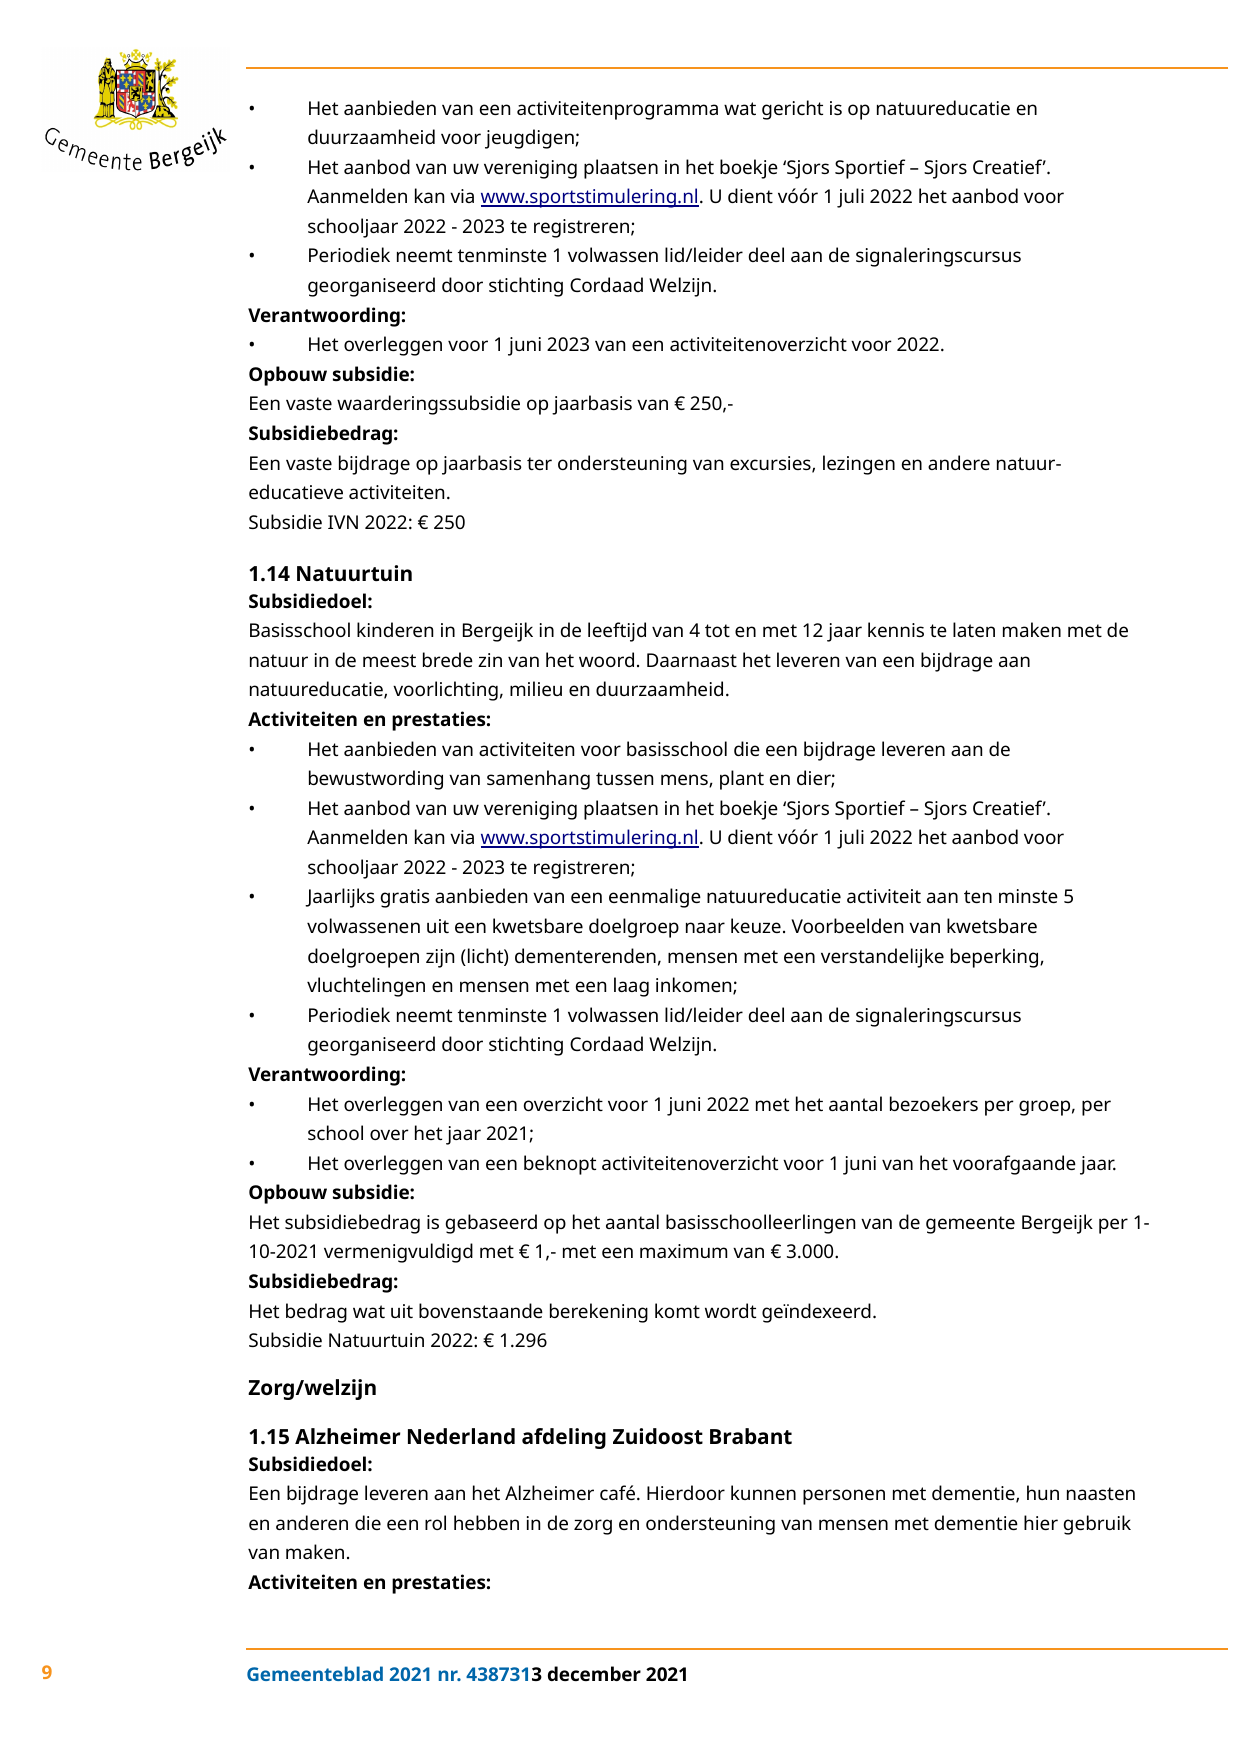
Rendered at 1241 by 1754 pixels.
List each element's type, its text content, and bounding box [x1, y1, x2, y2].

list Het overleggen voor 1 juni 2023 van een activiteitenoverzicht voor 2022. [248, 331, 1152, 357]
text Een bijdrage leveren aan het Alzheimer café. Hierdoor kunnen personen met dementie, hun naasten en anderen die een rol hebben in de zorg en ondersteuning van mensen met dementie hier gebruik van maken. [248, 1480, 1152, 1565]
list Het overleggen van een overzicht voor 1 juni 2022 met het aantal bezoekers per groep, per school over het jaar 2021; [248, 1091, 1152, 1146]
text Een vaste bijdrage op jaarbasis ter ondersteuning van excursies, lezingen en andere natuur- educatieve activiteiten. [248, 450, 1152, 505]
text Basisschool kinderen in Bergeijk in de leeftijd van 4 tot en met 12 jaar kennis te laten maken met de natuur in de meest brede zin van het woord. Daarnaast het leveren van een bijdrage aan natuureducatie, voorlichting, milieu en duurzaamheid. [248, 617, 1152, 702]
text Activiteiten en prestaties: [248, 706, 1152, 732]
list Jaarlijks gratis aanbieden van een eenmalige natuureducatie activiteit aan ten minste 5 volwassenen uit een kwetsbare doelgroep naar keuze. Voorbeelden van kwetsbare doelgroepen zijn (licht) dementerenden, mensen met een verstandelijke beperking, vluchtelingen en mensen met een laag inkomen; [248, 884, 1152, 998]
text 1.15 Alzheimer Nederland afdeling Zuidoost Brabant [248, 1422, 1152, 1451]
text Opbouw subsidie: [248, 361, 1152, 387]
list Het overleggen van een beknopt activiteitenoverzicht voor 1 juni van het voorafgaande jaar. [248, 1150, 1152, 1176]
list Periodiek neemt tenminste 1 volwassen lid/leider deel aan de signaleringscursus georganiseerd door stichting Cordaad Welzijn. [248, 243, 1152, 298]
list Het aanbieden van een activiteitenprogramma wat gericht is op natuureducatie en duurzaamheid voor jeugdigen; [248, 95, 1152, 150]
list Het aanbod van uw vereniging plaatsen in het boekje ‘Sjors Sportief – Sjors Creatief’. Aanmelden kan via www.sportstimulering.nl. U dient vóór 1 juli 2022 het aanbod voor schooljaar 2022 - 2023 te registreren; [248, 795, 1152, 880]
text Verantwoording: [248, 1061, 1152, 1087]
text Het bedrag wat uit bovenstaande berekening komt wordt geïndexeerd. [248, 1298, 1152, 1323]
text Subsidie Natuurtuin 2022: € 1.296 [248, 1327, 1152, 1353]
text 1.14 Natuurtuin [248, 559, 1152, 588]
text Opbouw subsidie: [248, 1179, 1152, 1205]
text Subsidiebedrag: [248, 420, 1152, 446]
text Verantwoording: [248, 302, 1152, 328]
text Zorg/welzijn [248, 1373, 1152, 1401]
list Het aanbieden van activiteiten voor basisschool die een bijdrage leveren aan de bewustwording van samenhang tussen mens, plant en dier; [248, 736, 1152, 791]
text Subsidie IVN 2022: € 250 [248, 509, 1152, 535]
text Het subsidiebedrag is gebaseerd op het aantal basisschoolleerlingen van de gemeente Bergeijk per 1-10-2021 vermenigvuldigd met € 1,- met een maximum van € 3.000. [248, 1209, 1152, 1264]
text Subsidiebedrag: [248, 1268, 1152, 1294]
text Een vaste waarderingssubsidie op jaarbasis van € 250,- [248, 391, 1152, 416]
list Periodiek neemt tenminste 1 volwassen lid/leider deel aan de signaleringscursus georganiseerd door stichting Cordaad Welzijn. [248, 1002, 1152, 1057]
picture [41, 47, 231, 172]
text Activiteiten en prestaties: [248, 1569, 1152, 1595]
text Subsidiedoel: [248, 588, 1152, 613]
text Subsidiedoel: [248, 1451, 1152, 1476]
list Het aanbod van uw vereniging plaatsen in het boekje ‘Sjors Sportief – Sjors Creatief’. Aanmelden kan via www.sportstimulering.nl. U dient vóór 1 juli 2022 het aanbod voor schooljaar 2022 - 2023 te registreren; [248, 154, 1152, 239]
